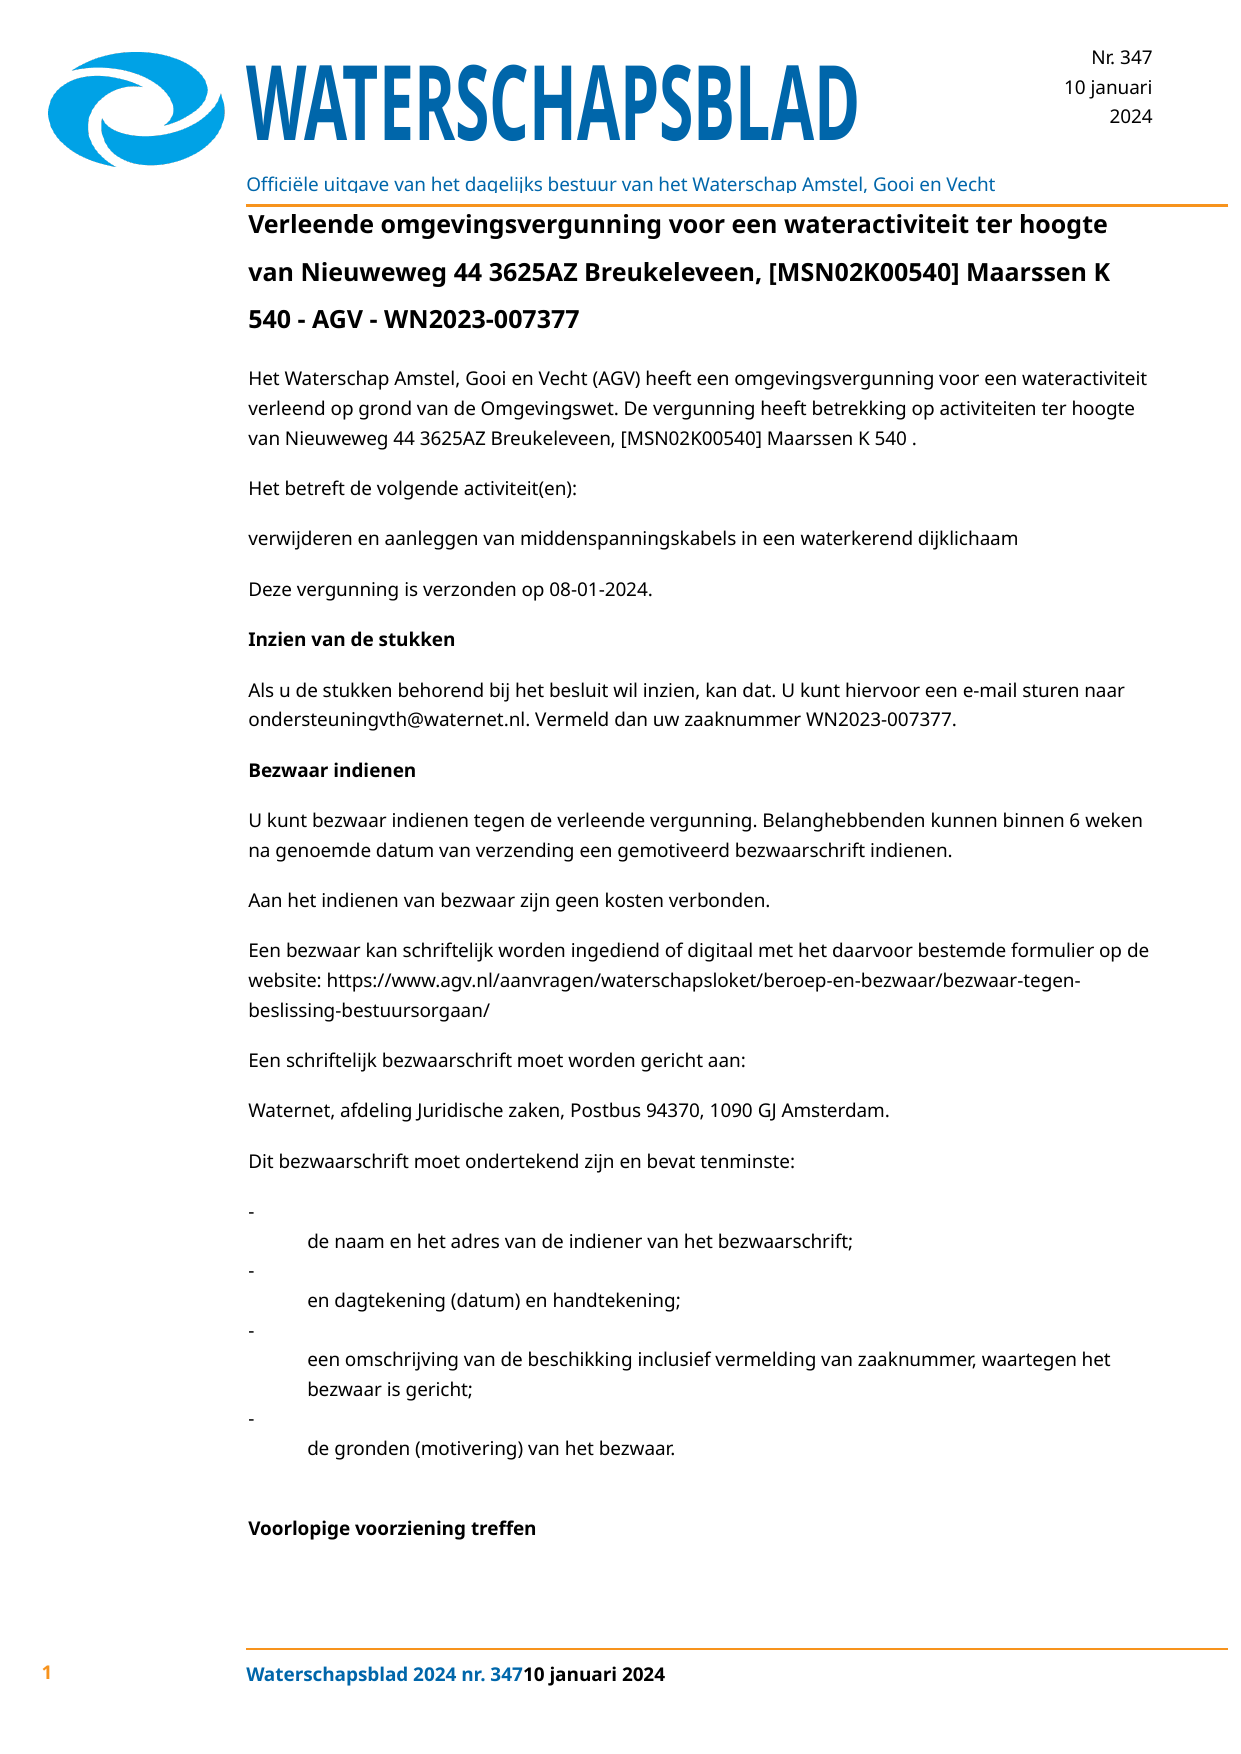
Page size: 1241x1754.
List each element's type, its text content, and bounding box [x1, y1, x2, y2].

list een omschrijving van de beschikking inclusief vermelding van zaaknummer, waartegen het bezwaar is gericht; [248, 1346, 1152, 1402]
text U kunt bezwaar indienen tegen de verleende vergunning. Belanghebbenden kunnen binnen 6 weken na genoemde datum van verzending een gemotiveerd bezwaarschrift indienen. [248, 807, 1152, 862]
text Bezwaar indienen [248, 757, 1152, 782]
text Een bezwaar kan schriftelijk worden ingediend of digitaal met het daarvoor bestemde formulier op de website: https://www.agv.nl/aanvragen/waterschapsloket/beroep-en-bezwaar/bezwaar-tegen-beslissing-bestuursorgaan/ [248, 938, 1152, 1022]
text Als u de stukken behorend bij het besluit wil inzien, kan dat. U kunt hiervoor een e-mail sturen naar ondersteuningvth@waternet.nl. Vermeld dan uw zaaknummer WN2023-007377. [248, 677, 1152, 732]
text Deze vergunning is verzonden op 08-01-2024. [248, 576, 1152, 602]
text Het Waterschap Amstel, Gooi en Vecht (AGV) heeft een omgevingsvergunning voor een wateractiviteit verleend op grond van de Omgevingswet. De vergunning heeft betrekking op activiteiten ter hoogte van Nieuweweg 44 3625AZ Breukeleveen, [MSN02K00540] Maarssen K 540 . [248, 366, 1152, 450]
text Waternet, afdeling Juridische zaken, Postbus 94370, 1090 GJ Amsterdam. [248, 1098, 1152, 1123]
list en dagtekening (datum) en handtekening; [248, 1287, 1152, 1313]
text verwijderen en aanleggen van middenspanningskabels in een waterkerend dijklichaam [248, 526, 1152, 551]
text Een schriftelijk bezwaarschrift moet worden gericht aan: [248, 1047, 1152, 1073]
picture [41, 47, 231, 172]
text Inzien van de stukken [248, 626, 1152, 652]
list de gronden (motivering) van het bezwaar. [248, 1435, 1152, 1461]
text Het betreft de volgende activiteit(en): [248, 475, 1152, 501]
text Dit bezwaarschrift moet ondertekend zijn en bevat tenminste: [248, 1148, 1152, 1174]
list de naam en het adres van de indiener van het bezwaarschrift; [248, 1228, 1152, 1254]
text Verleende omgevingsvergunning voor een wateractiviteit ter hoogte van Nieuweweg 44 3625AZ Breukeleveen, [MSN02K00540] Maarssen K 540 - AGV - WN2023-007377 [248, 207, 1152, 336]
text Voorlopige voorziening treffen [248, 1515, 1152, 1541]
text Aan het indienen van bezwaar zijn geen kosten verbonden. [248, 887, 1152, 913]
